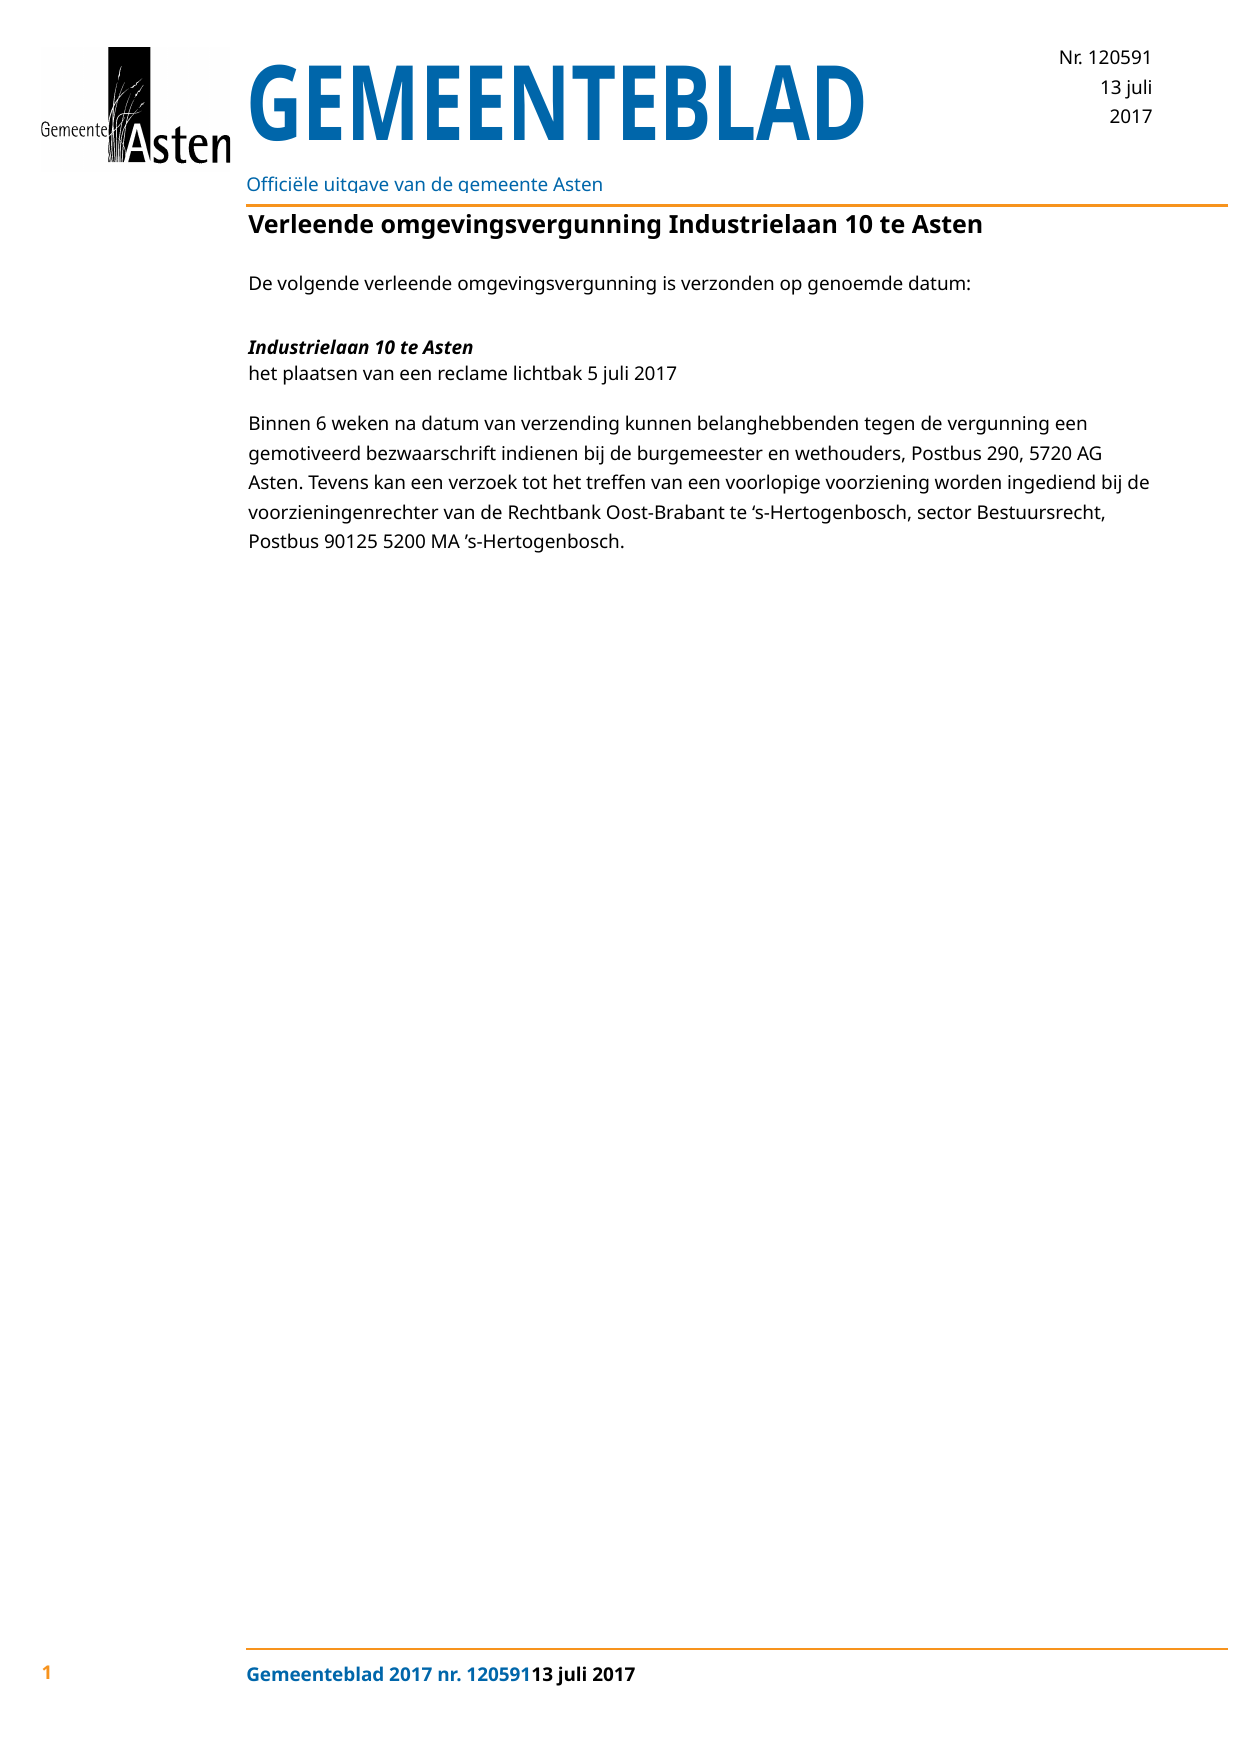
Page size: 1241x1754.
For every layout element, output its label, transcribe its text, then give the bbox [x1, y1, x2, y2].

text De volgende verleende omgevingsvergunning is verzonden op genoemde datum: [248, 270, 1152, 296]
text het plaatsen van een reclame lichtbak 5 juli 2017 [248, 360, 1152, 386]
text Verleende omgevingsvergunning Industrielaan 10 te Asten [248, 207, 1152, 241]
picture [41, 47, 231, 172]
text Binnen 6 weken na datum van verzending kunnen belanghebbenden tegen de vergunning een gemotiveerd bezwaarschrift indienen bij de burgemeester en wethouders, Postbus 290, 5720 AG Asten. Tevens kan een verzoek tot het treffen van een voorlopige voorziening worden ingediend bij de voorzieningenrechter van de Rechtbank Oost-Brabant te ‘s-Hertogenbosch, sector Bestuursrecht, Postbus 90125 5200 MA ’s-Hertogenbosch. [248, 410, 1152, 554]
text Industrielaan 10 te Asten [248, 334, 1152, 360]
